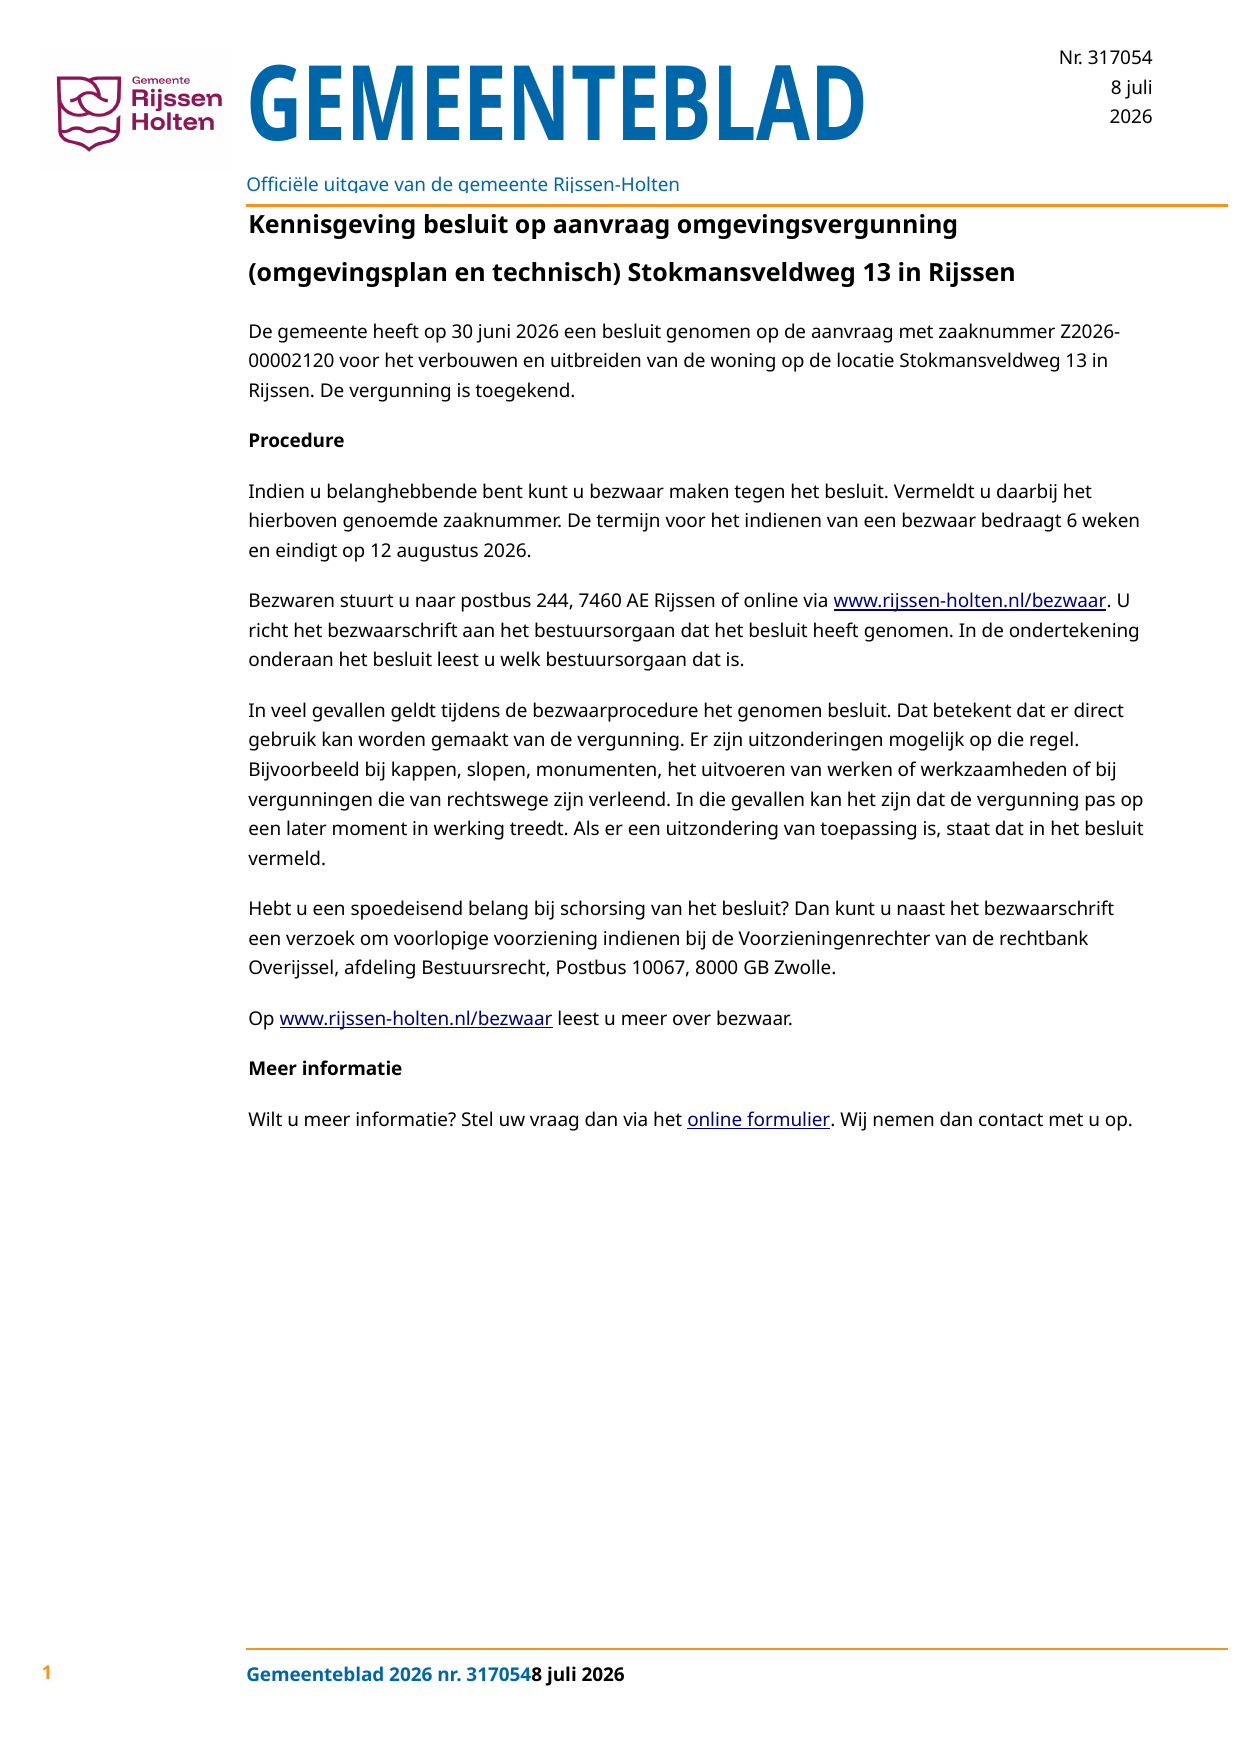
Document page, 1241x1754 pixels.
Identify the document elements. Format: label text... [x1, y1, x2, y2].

text Bezwaren stuurt u naar postbus 244, 7460 AE Rijssen of online via www.rijssen-holten.nl/bezwaar. U richt het bezwaarschrift aan het bestuursorgaan dat het besluit heeft genomen. In de ondertekening onderaan het besluit leest u welk bestuursorgaan dat is. [248, 587, 1152, 672]
text Hebt u een spoedeisend belang bij schorsing van het besluit? Dan kunt u naast het bezwaarschrift een verzoek om voorlopige voorziening indienen bij de Voorzieningenrechter van de rechtbank Overijssel, afdeling Bestuursrecht, Postbus 10067, 8000 GB Zwolle. [248, 895, 1152, 980]
text De gemeente heeft op 30 juni 2026 een besluit genomen op de aanvraag met zaaknummer Z2026-00002120 voor het verbouwen en uitbreiden van de woning op de locatie Stokmansveldweg 13 in Rijssen. De vergunning is toegekend. [248, 318, 1152, 403]
text Kennisgeving besluit op aanvraag omgevingsvergunning (omgevingsplan en technisch) Stokmansveldweg 13 in Rijssen [248, 207, 1152, 288]
text Procedure [248, 427, 1152, 453]
text Indien u belanghebbende bent kunt u bezwaar maken tegen het besluit. Vermeldt u daarbij het hierboven genoemde zaaknummer. De termijn voor het indienen van een bezwaar bedraagt 6 weken en eindigt op 12 augustus 2026. [248, 478, 1152, 563]
text Meer informatie [248, 1055, 1152, 1081]
picture [41, 47, 231, 172]
text Op www.rijssen-holten.nl/bezwaar leest u meer over bezwaar. [248, 1005, 1152, 1031]
text In veel gevallen geldt tijdens de bezwaarprocedure het genomen besluit. Dat betekent dat er direct gebruik kan worden gemaakt van de vergunning. Er zijn uitzonderingen mogelijk op die regel. Bijvoorbeeld bij kappen, slopen, monumenten, het uitvoeren van werken of werkzaamheden of bij vergunningen die van rechtswege zijn verleend. In die gevallen kan het zijn dat de vergunning pas op een later moment in werking treedt. Als er een uitzondering van toepassing is, staat dat in het besluit vermeld. [248, 697, 1152, 871]
text Wilt u meer informatie? Stel uw vraag dan via het online formulier. Wij nemen dan contact met u op. [248, 1106, 1152, 1132]
